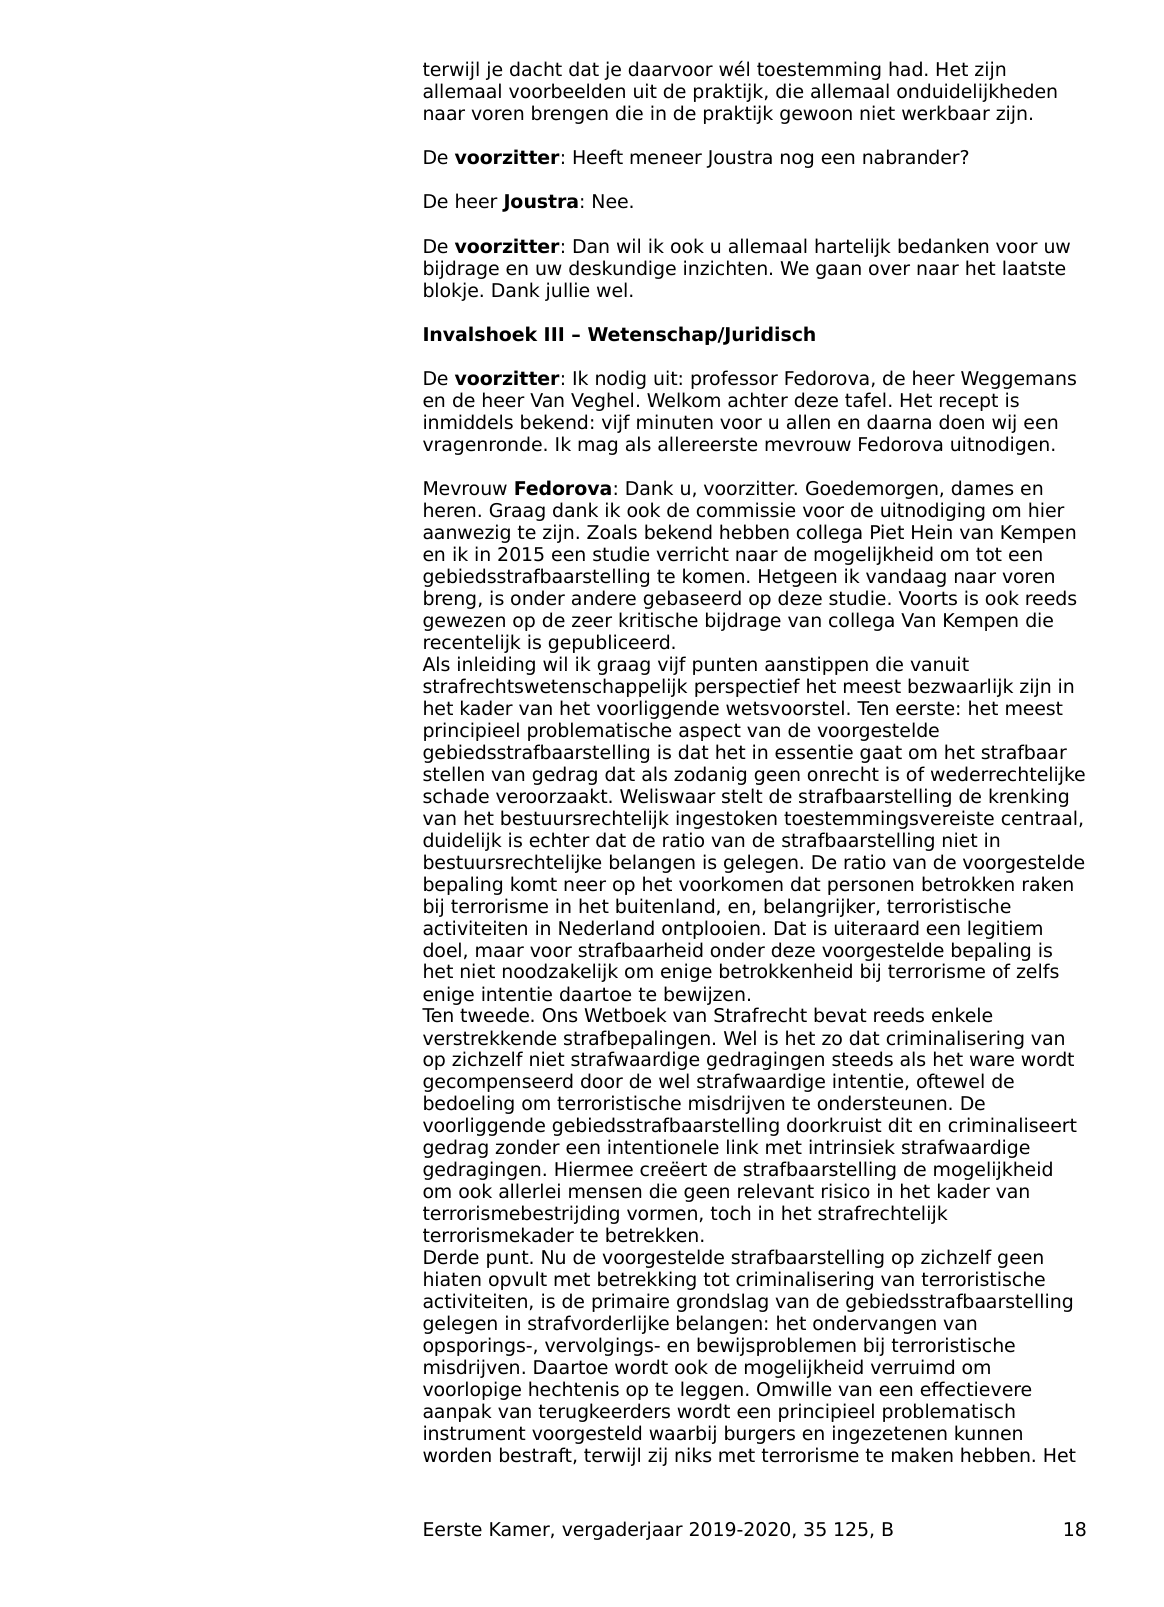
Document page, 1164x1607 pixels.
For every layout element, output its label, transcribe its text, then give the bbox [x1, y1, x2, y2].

text Derde punt. Nu de voorgestelde strafbaarstelling op zichzelf geen hiaten opvult met betrekking tot criminalisering van terroristische activiteiten, is de primaire grondslag van de gebiedsstrafbaarstelling gelegen in strafvorderlijke belangen: het ondervangen van opsporings-, vervolgings- en bewijsproblemen bij terroristische misdrijven. Daartoe wordt ook de mogelijkheid verruimd om voorlopige hechtenis op te leggen. Omwille van een effectievere aanpak van terugkeerders wordt een principieel problematisch instrument voorgesteld waarbij burgers en ingezetenen kunnen worden bestraft, terwijl zij niks met terrorisme te maken hebben. Het [422, 1247, 1087, 1467]
text terwijl je dacht dat je daarvoor wél toestemming had. Het zijn allemaal voorbeelden uit de praktijk, die allemaal onduidelijkheden naar voren brengen die in de praktijk gewoon niet werkbaar zijn. [422, 59, 1087, 125]
text De heer Joustra: Nee. [422, 191, 1087, 213]
text De voorzitter: Dan wil ik ook u allemaal hartelijk bedanken voor uw bijdrage en uw deskundige inzichten. We gaan over naar het laatste blokje. Dank jullie wel. [422, 236, 1087, 301]
text Als inleiding wil ik graag vijf punten aanstippen die vanuit strafrechtswetenschappelijk perspectief het meest bezwaarlijk zijn in het kader van het voorliggende wetsvoorstel. Ten eerste: het meest principieel problematische aspect van de voorgestelde gebiedsstrafbaarstelling is dat het in essentie gaat om het strafbaar stellen van gedrag dat als zodanig geen onrecht is of wederrechtelijke schade veroorzaakt. Weliswaar stelt de strafbaarstelling de krenking van het bestuursrechtelijk ingestoken toestemmingsvereiste centraal, duidelijk is echter dat de ratio van de strafbaarstelling niet in bestuursrechtelijke belangen is gelegen. De ratio van de voorgestelde bepaling komt neer op het voorkomen dat personen betrokken raken bij terrorisme in het buitenland, en, belangrijker, terroristische activiteiten in Nederland ontplooien. Dat is uiteraard een legitiem doel, maar voor strafbaarheid onder deze voorgestelde bepaling is het niet noodzakelijk om enige betrokkenheid bij terrorisme of zelfs enige intentie daartoe te bewijzen. [422, 654, 1087, 1005]
text De voorzitter: Heeft meneer Joustra nog een nabrander? [422, 147, 1087, 169]
text Mevrouw Fedorova: Dank u, voorzitter. Goedemorgen, dames en heren. Graag dank ik ook de commissie voor de uitnodiging om hier aanwezig te zijn. Zoals bekend hebben collega Piet Hein van Kempen en ik in 2015 een studie verricht naar de mogelijkheid om tot een gebiedsstrafbaarstelling te komen. Hetgeen ik vandaag naar voren breng, is onder andere gebaseerd op deze studie. Voorts is ook reeds gewezen op de zeer kritische bijdrage van collega Van Kempen die recentelijk is gepubliceerd. [422, 478, 1087, 654]
text Ten tweede. Ons Wetboek van Strafrecht bevat reeds enkele verstrekkende strafbepalingen. Wel is het zo dat criminalisering van op zichzelf niet strafwaardige gedragingen steeds als het ware wordt gecompenseerd door de wel strafwaardige intentie, oftewel de bedoeling om terroristische misdrijven te ondersteunen. De voorliggende gebiedsstrafbaarstelling doorkruist dit en criminaliseert gedrag zonder een intentionele link met intrinsiek strafwaardige gedragingen. Hiermee creëert de strafbaarstelling de mogelijkheid om ook allerlei mensen die geen relevant risico in het kader van terrorismebestrijding vormen, toch in het strafrechtelijk terrorismekader te betrekken. [422, 1005, 1087, 1247]
text De voorzitter: Ik nodig uit: professor Fedorova, de heer Weggemans en de heer Van Veghel. Welkom achter deze tafel. Het recept is inmiddels bekend: vijf minuten voor u allen en daarna doen wij een vragenronde. Ik mag als allereerste mevrouw Fedorova uitnodigen. [422, 368, 1087, 456]
subtitle Invalshoek III – Wetenschap/Juridisch [422, 324, 1087, 346]
